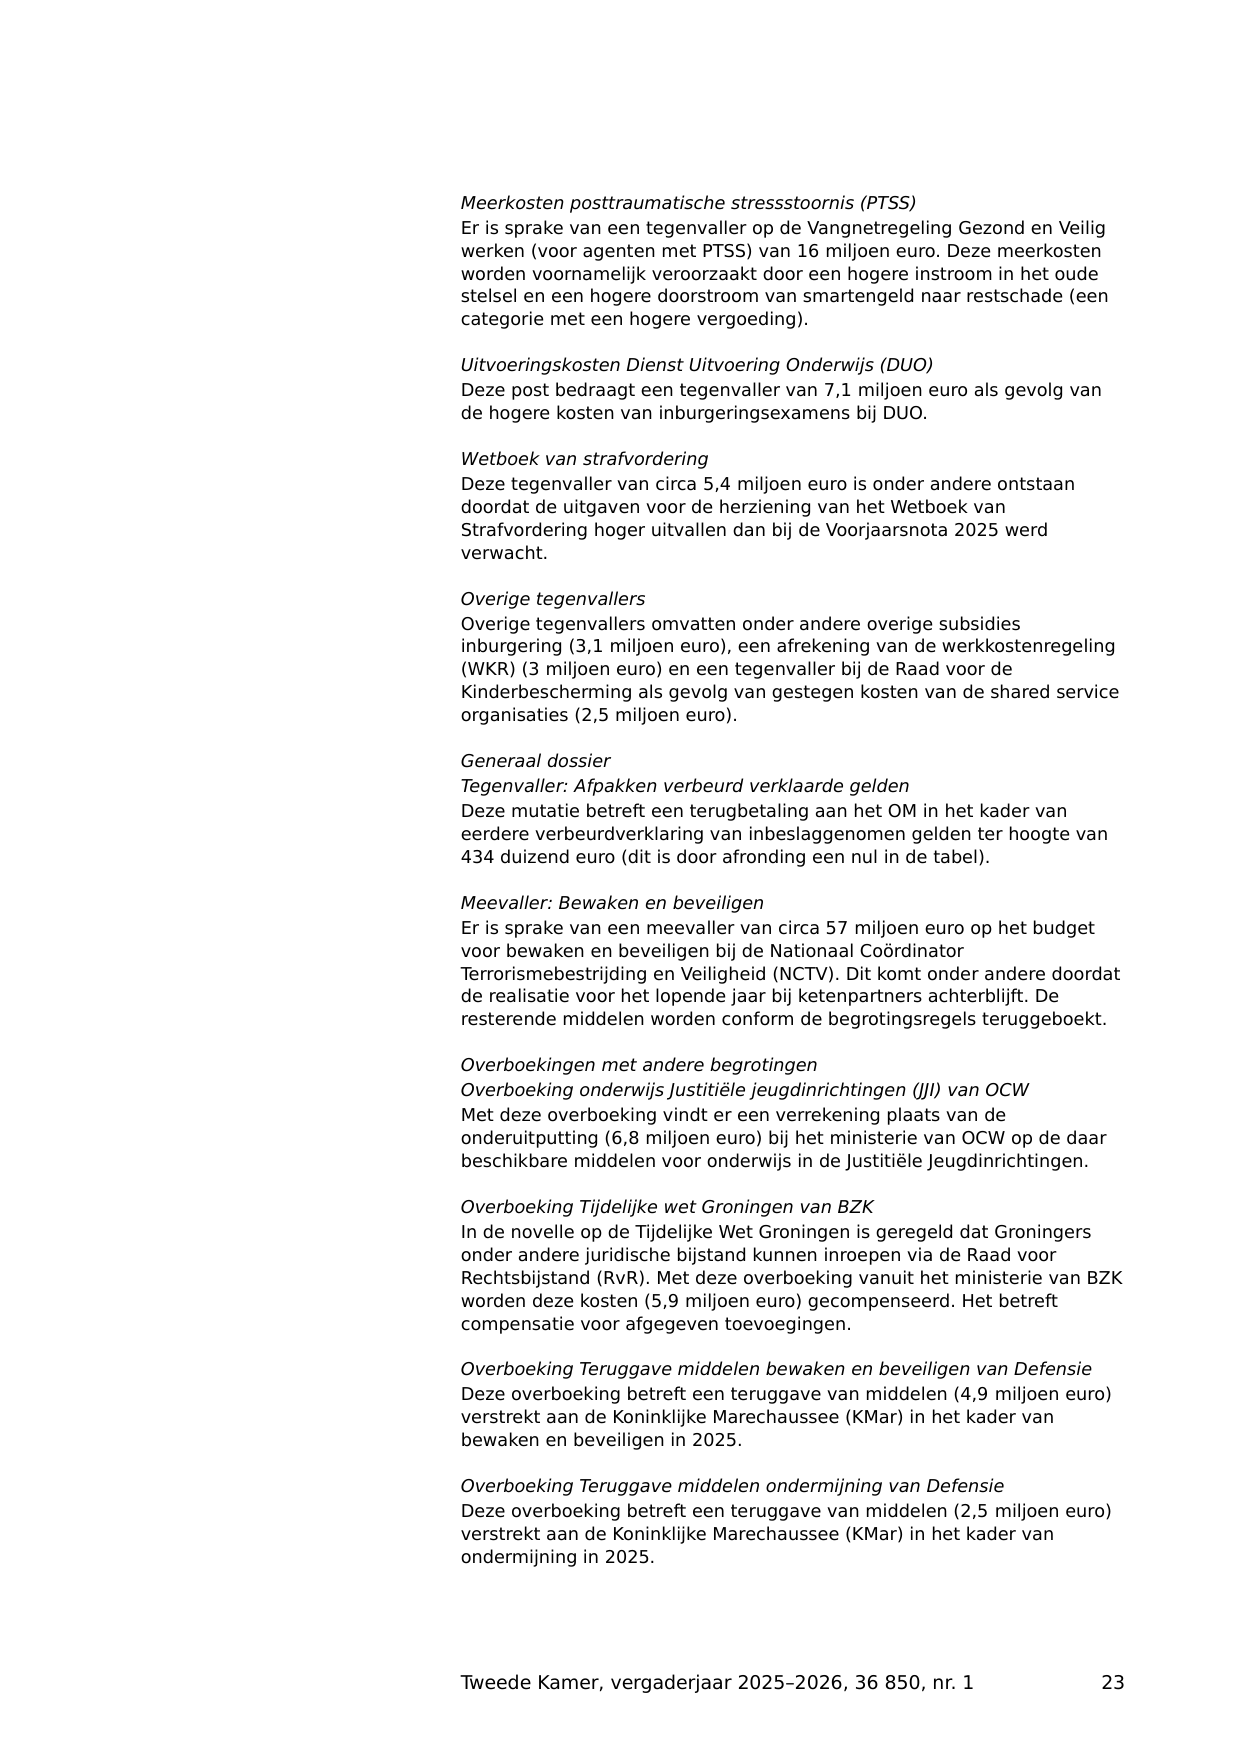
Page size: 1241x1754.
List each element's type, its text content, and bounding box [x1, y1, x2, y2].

text Wetboek van strafvordering [461, 447, 1125, 470]
text Overboeking onderwijs Justitiële jeugdinrichtingen (JJI) van OCW [461, 1078, 1125, 1101]
text Meerkosten posttraumatische stressstoornis (PTSS) [461, 191, 1125, 214]
text Deze tegenvaller van circa 5,4 miljoen euro is onder andere ontstaan doordat de uitgaven voor de herziening van het Wetboek van Strafvordering hoger uitvallen dan bij de Voorjaarsnota 2025 werd verwacht. [461, 472, 1125, 564]
text Er is sprake van een meevaller van circa 57 miljoen euro op het budget voor bewaken en beveiligen bij de Nationaal Coördinator Terrorismebestrijding en Veiligheid (NCTV). Dit komt onder andere doordat de realisatie voor het lopende jaar bij ketenpartners achterblijft. De resterende middelen worden conform de begrotingsregels teruggeboekt. [461, 916, 1125, 1030]
text Tegenvaller: Afpakken verbeurd verklaarde gelden [461, 774, 1125, 797]
text Overboeking Teruggave middelen bewaken en beveiligen van Defensie [461, 1357, 1125, 1380]
text Deze overboeking betreft een teruggave van middelen (2,5 miljoen euro) verstrekt aan de Koninklijke Marechaussee (KMar) in het kader van ondermijning in 2025. [461, 1499, 1125, 1568]
text Deze overboeking betreft een teruggave van middelen (4,9 miljoen euro) verstrekt aan de Koninklijke Marechaussee (KMar) in het kader van bewaken en beveiligen in 2025. [461, 1382, 1125, 1451]
text Deze post bedraagt een tegenvaller van 7,1 miljoen euro als gevolg van de hogere kosten van inburgeringsexamens bij DUO. [461, 378, 1125, 424]
text Generaal dossier [461, 749, 1125, 772]
text Overige tegenvallers omvatten onder andere overige subsidies inburgering (3,1 miljoen euro), een afrekening van de werkkostenregeling (WKR) (3 miljoen euro) en een tegenvaller bij de Raad voor de Kinderbescherming als gevolg van gestegen kosten van de shared service organisaties (2,5 miljoen euro). [461, 612, 1125, 726]
text Overige tegenvallers [461, 587, 1125, 609]
text Er is sprake van een tegenvaller op de Vangnetregeling Gezond en Veilig werken (voor agenten met PTSS) van 16 miljoen euro. Deze meerkosten worden voornamelijk veroorzaakt door een hogere instroom in het oude stelsel en een hogere doorstroom van smartengeld naar restschade (een categorie met een hogere vergoeding). [461, 216, 1125, 330]
text Met deze overboeking vindt er een verrekening plaats van de onderuitputting (6,8 miljoen euro) bij het ministerie van OCW op de daar beschikbare middelen voor onderwijs in de Justitiële Jeugdinrichtingen. [461, 1103, 1125, 1172]
text Meevaller: Bewaken en beveiligen [461, 891, 1125, 914]
text In de novelle op de Tijdelijke Wet Groningen is geregeld dat Groningers onder andere juridische bijstand kunnen inroepen via de Raad voor Rechtsbijstand (RvR). Met deze overboeking vanuit het ministerie van BZK worden deze kosten (5,9 miljoen euro) gecompenseerd. Het betreft compensatie voor afgegeven toevoegingen. [461, 1220, 1125, 1334]
text Overboeking Tijdelijke wet Groningen van BZK [461, 1195, 1125, 1218]
text Deze mutatie betreft een terugbetaling aan het OM in het kader van eerdere verbeurdverklaring van inbeslaggenomen gelden ter hoogte van 434 duizend euro (dit is door afronding een nul in de tabel). [461, 799, 1125, 868]
text Overboeking Teruggave middelen ondermijning van Defensie [461, 1474, 1125, 1497]
text Overboekingen met andere begrotingen [461, 1053, 1125, 1076]
text Uitvoeringskosten Dienst Uitvoering Onderwijs (DUO) [461, 353, 1125, 376]
